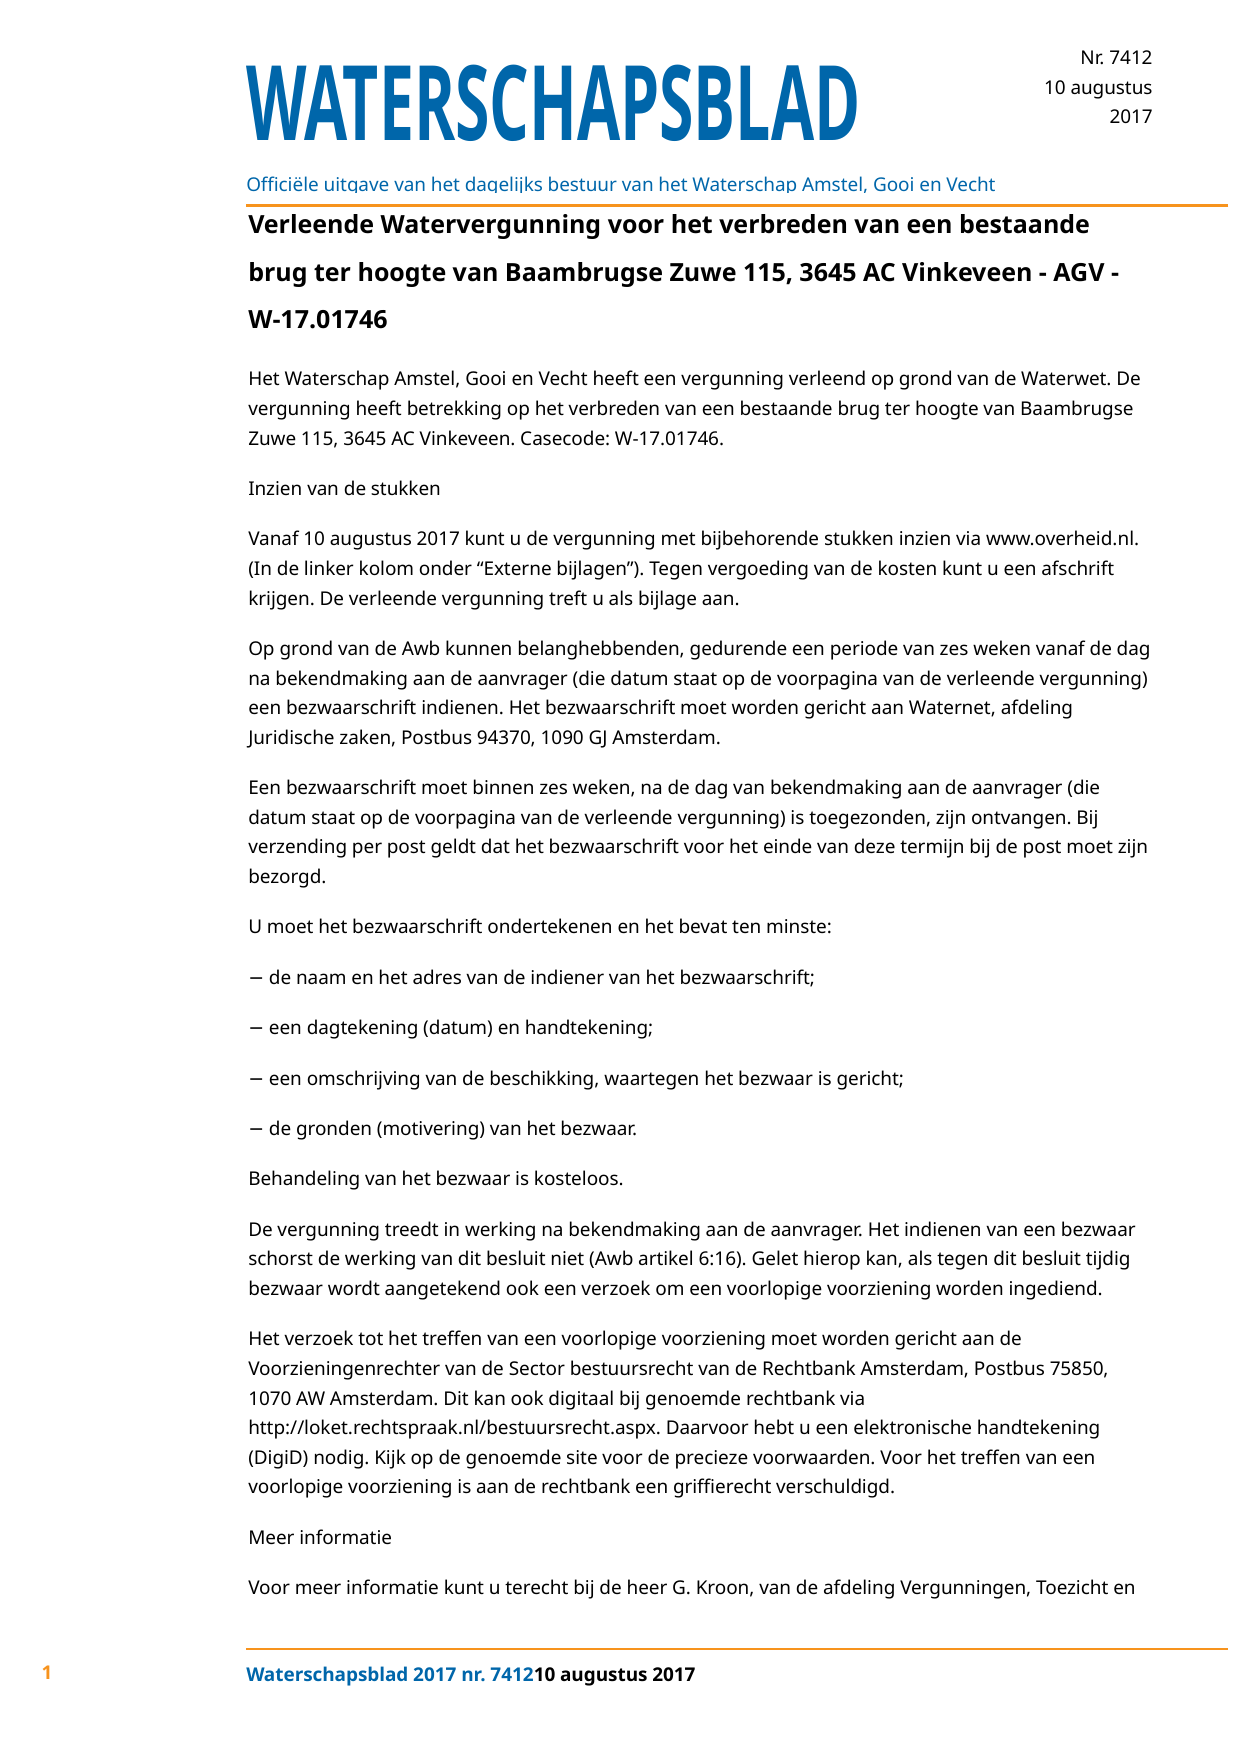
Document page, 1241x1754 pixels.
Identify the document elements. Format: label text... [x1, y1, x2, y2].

text Op grond van de Awb kunnen belanghebbenden, gedurende een periode van zes weken vanaf de dag na bekendmaking aan de aanvrager (die datum staat op de voorpagina van de verleende vergunning) een bezwaarschrift indienen. Het bezwaarschrift moet worden gericht aan Waternet, afdeling Juridische zaken, Postbus 94370, 1090 GJ Amsterdam. [248, 635, 1152, 749]
text De vergunning treedt in werking na bekendmaking aan de aanvrager. Het indienen van een bezwaar schorst de werking van dit besluit niet (Awb artikel 6:16). Gelet hierop kan, als tegen dit besluit tijdig bezwaar wordt aangetekend ook een verzoek om een voorlopige voorziening worden ingediend. [248, 1216, 1152, 1301]
text Het Waterschap Amstel, Gooi en Vecht heeft een vergunning verleend op grond van de Waterwet. De vergunning heeft betrekking op het verbreden van een bestaande brug ter hoogte van Baambrugse Zuwe 115, 3645 AC Vinkeveen. Casecode: W-17.01746. [248, 366, 1152, 450]
text − de gronden (motivering) van het bezwaar. [248, 1115, 1152, 1141]
text Behandeling van het bezwaar is kosteloos. [248, 1166, 1152, 1191]
text Meer informatie [248, 1524, 1152, 1549]
text − een dagtekening (datum) en handtekening; [248, 1014, 1152, 1040]
text − de naam en het adres van de indiener van het bezwaarschrift; [248, 964, 1152, 989]
text Het verzoek tot het treffen van een voorlopige voorziening moet worden gericht aan de Voorzieningenrechter van de Sector bestuursrecht van de Rechtbank Amsterdam, Postbus 75850, 1070 AW Amsterdam. Dit kan ook digitaal bij genoemde rechtbank via http://loket.rechtspraak.nl/bestuursrecht.aspx. Daarvoor hebt u een elektronische handtekening (DigiD) nodig. Kijk op de genoemde site voor de precieze voorwaarden. Voor het treffen van een voorlopige voorziening is aan de rechtbank een griffierecht verschuldigd. [248, 1326, 1152, 1499]
text − een omschrijving van de beschikking, waartegen het bezwaar is gericht; [248, 1065, 1152, 1090]
text U moet het bezwaarschrift ondertekenen en het bevat ten minste: [248, 913, 1152, 939]
text Verleende Watervergunning voor het verbreden van een bestaande brug ter hoogte van Baambrugse Zuwe 115, 3645 AC Vinkeveen - AGV - W-17.01746 [248, 207, 1152, 336]
picture [41, 47, 231, 172]
text Voor meer informatie kunt u terecht bij de heer G. Kroon, van de afdeling Vergunningen, Toezicht en [248, 1574, 1152, 1600]
text Inzien van de stukken [248, 475, 1152, 501]
text Een bezwaarschrift moet binnen zes weken, na de dag van bekendmaking aan de aanvrager (die datum staat op de voorpagina van de verleende vergunning) is toegezonden, zijn ontvangen. Bij verzending per post geldt dat het bezwaarschrift voor het einde van deze termijn bij de post moet zijn bezorgd. [248, 774, 1152, 889]
text Vanaf 10 augustus 2017 kunt u de vergunning met bijbehorende stukken inzien via www.overheid.nl. (In de linker kolom onder “Externe bijlagen”). Tegen vergoeding van de kosten kunt u een afschrift krijgen. De verleende vergunning treft u als bijlage aan. [248, 526, 1152, 610]
